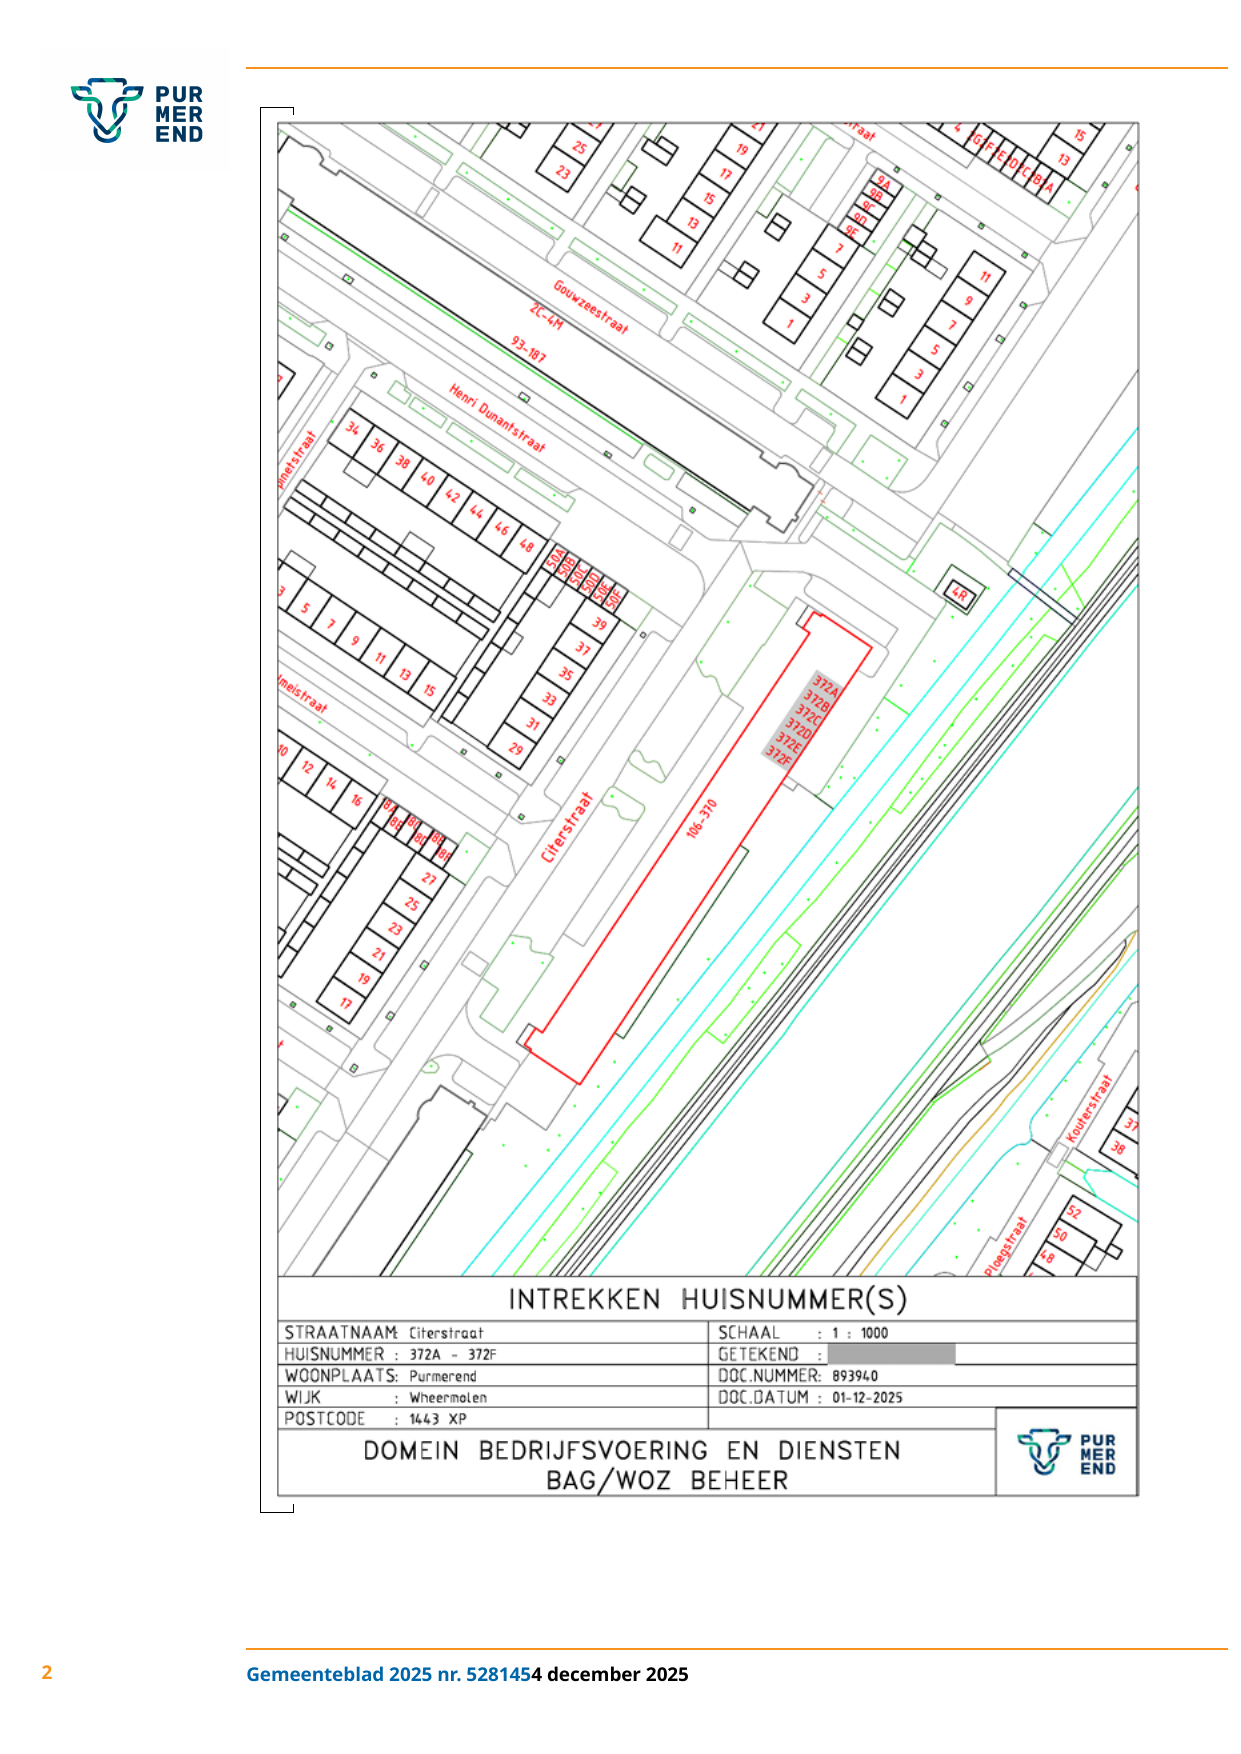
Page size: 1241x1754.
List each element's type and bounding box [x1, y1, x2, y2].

picture [268, 115, 1144, 1504]
picture [41, 47, 231, 172]
